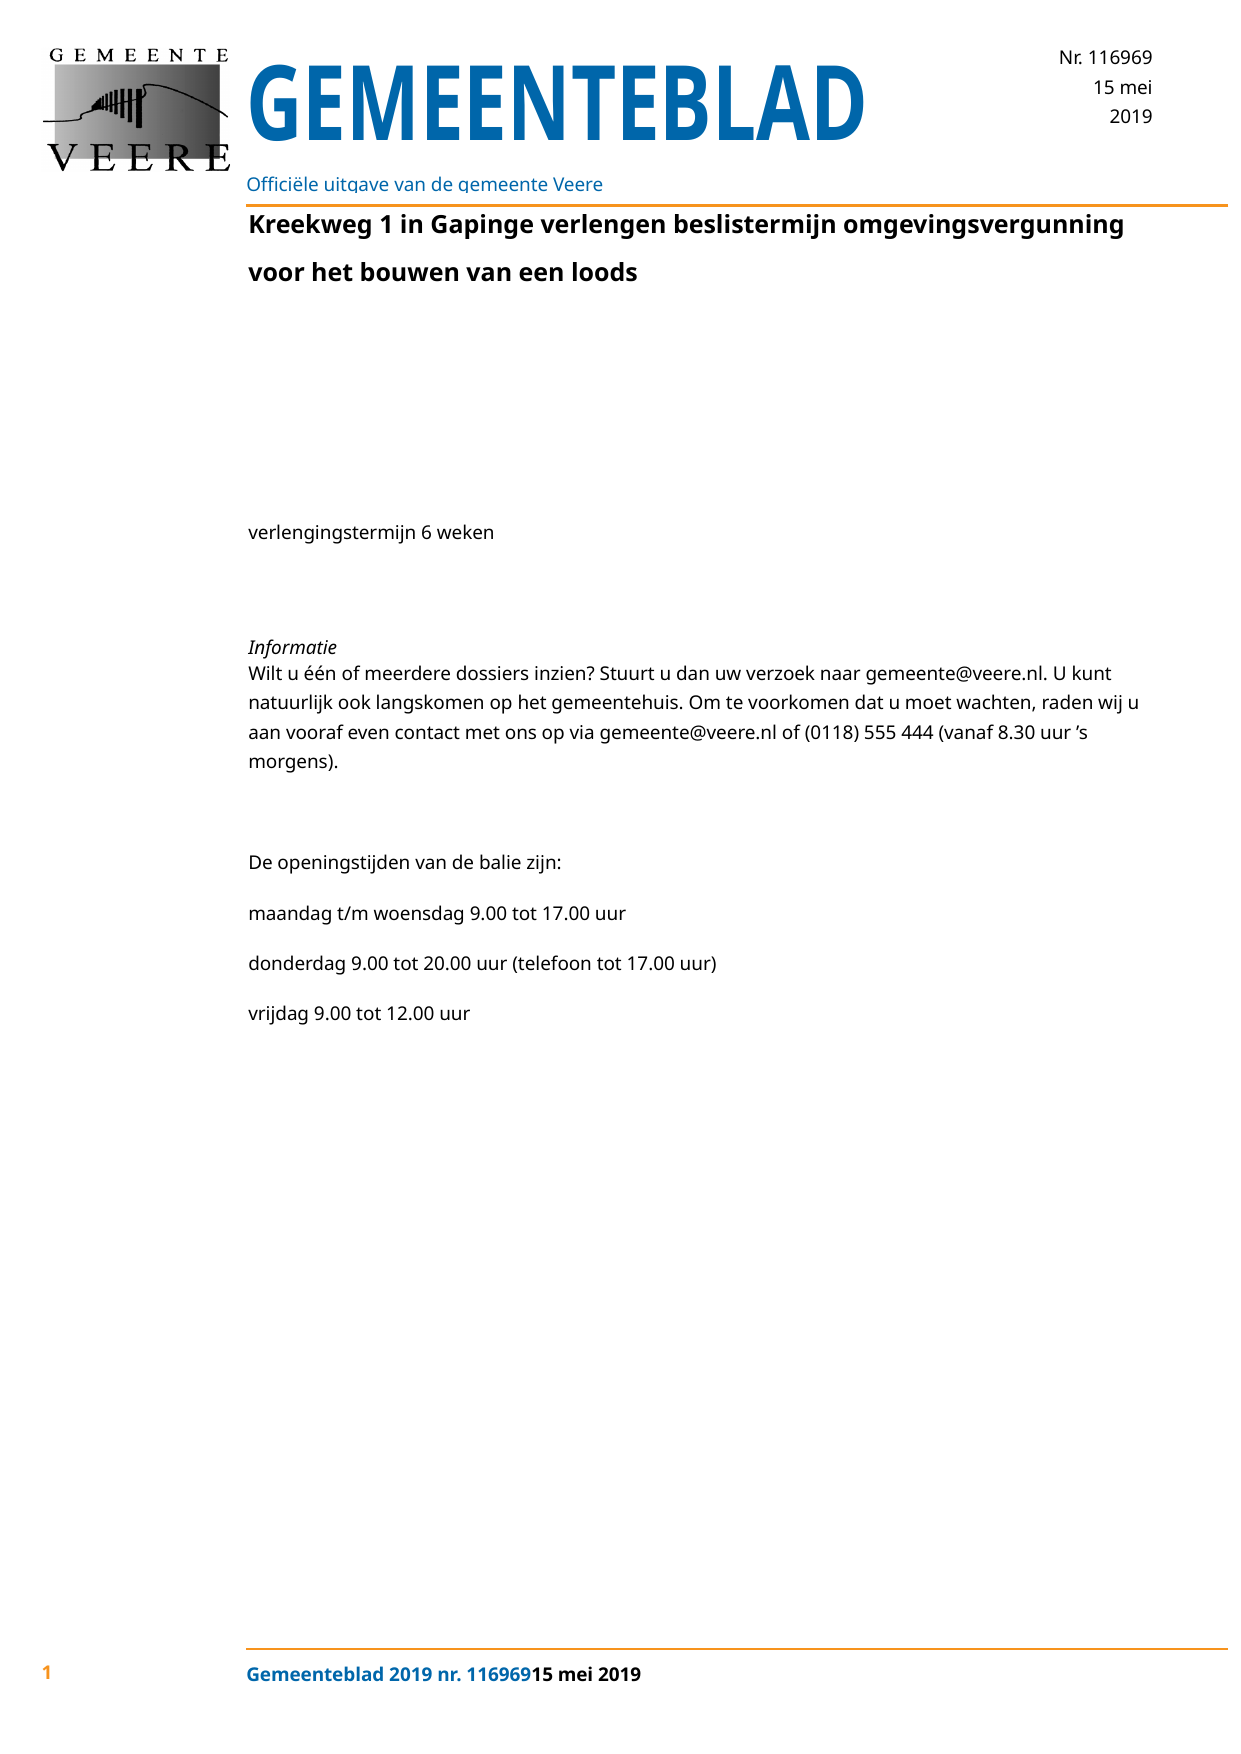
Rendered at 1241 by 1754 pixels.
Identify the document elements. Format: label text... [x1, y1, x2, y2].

text donderdag 9.00 tot 20.00 uur (telefoon tot 17.00 uur) [248, 950, 1152, 976]
picture [41, 47, 231, 172]
text Kreekweg 1 in Gapinge verlengen beslistermijn omgevingsvergunning voor het bouwen van een loods [248, 207, 1152, 288]
text De openingstijden van de balie zijn: [248, 849, 1152, 875]
text vrijdag 9.00 tot 12.00 uur [248, 1001, 1152, 1026]
text Wilt u één of meerdere dossiers inzien? Stuurt u dan uw verzoek naar gemeente@veere.nl. U kunt natuurlijk ook langskomen op het gemeentehuis. Om te voorkomen dat u moet wachten, raden wij u aan vooraf even contact met ons op via gemeente@veere.nl of (0118) 555 444 (vanaf 8.30 uur ’s morgens). [248, 660, 1152, 774]
text maandag t/m woensdag 9.00 tot 17.00 uur [248, 900, 1152, 925]
text Informatie [248, 634, 1152, 660]
text verlengingstermijn 6 weken [248, 519, 1152, 545]
